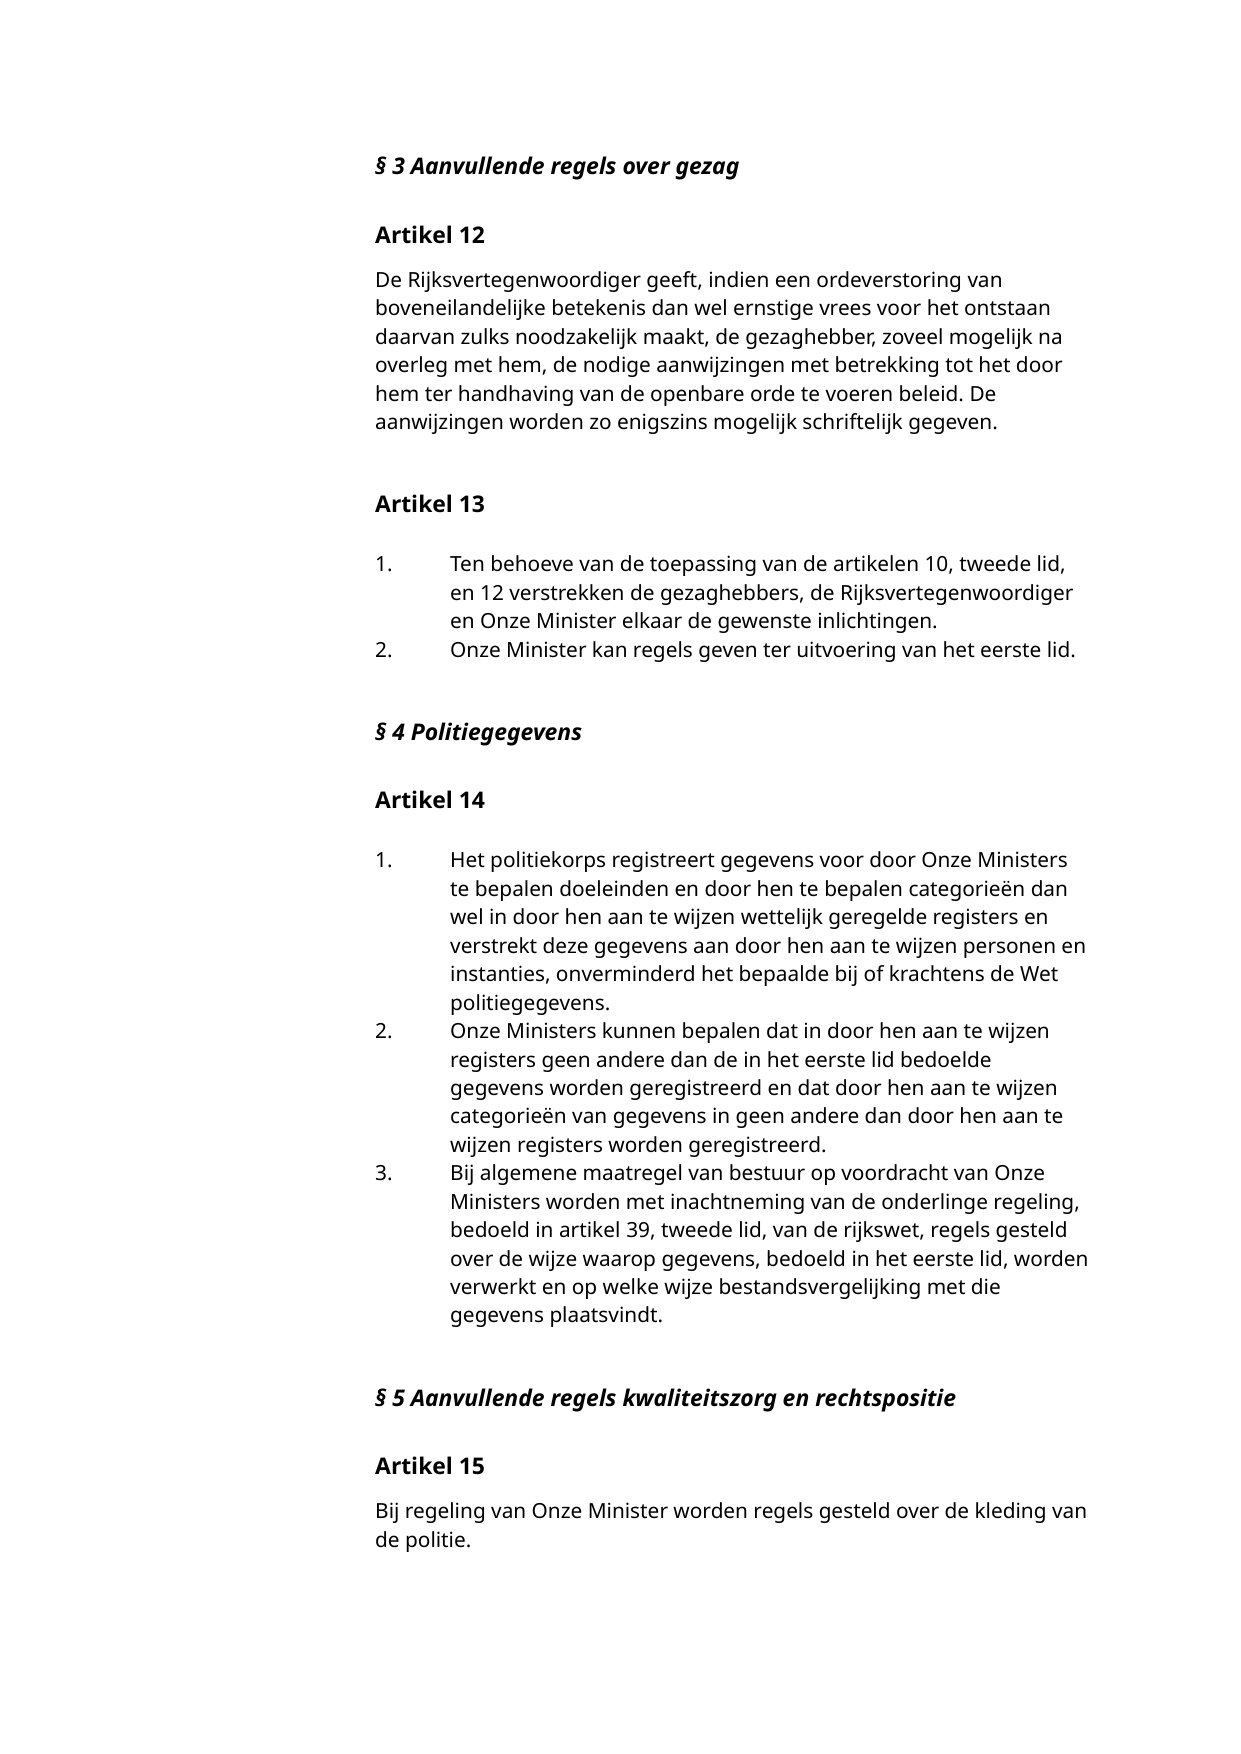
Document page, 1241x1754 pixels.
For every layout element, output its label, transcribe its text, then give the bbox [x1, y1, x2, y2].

list Onze Minister kan regels geven ter uitvoering van het eerste lid. [375, 635, 1090, 663]
subtitle § 5 Aanvullende regels kwaliteitszorg en rechtspositie [375, 1382, 1090, 1413]
subtitle § 4 Politiegegevens [375, 716, 1090, 747]
list Ten behoeve van de toepassing van de artikelen 10, tweede lid, en 12 verstrekken de gezaghebbers, de Rijksvertegenwoordiger en Onze Minister elkaar de gewenste inlichtingen. [375, 549, 1090, 635]
subtitle Artikel 15 [375, 1450, 1090, 1482]
list Bij algemene maatregel van bestuur op voordracht van Onze Ministers worden met inachtneming van de onderlinge regeling, bedoeld in artikel 39, tweede lid, van de rijkswet, regels gesteld over de wijze waarop gegevens, bedoeld in het eerste lid, worden verwerkt en op welke wijze bestandsvergelijking met die gegevens plaatsvindt. [375, 1158, 1090, 1329]
list Onze Ministers kunnen bepalen dat in door hen aan te wijzen registers geen andere dan de in het eerste lid bedoelde gegevens worden geregistreerd en dat door hen aan te wijzen categorieën van gegevens in geen andere dan door hen aan te wijzen registers worden geregistreerd. [375, 1016, 1090, 1158]
subtitle Artikel 13 [375, 488, 1090, 519]
subtitle Artikel 12 [375, 219, 1090, 250]
list Het politiekorps registreert gegevens voor door Onze Ministers te bepalen doeleinden en door hen te bepalen categorieën dan wel in door hen aan te wijzen wettelijk geregelde registers en verstrekt deze gegevens aan door hen aan te wijzen personen en instanties, onverminderd het bepaalde bij of krachtens de Wet politiegegevens. [375, 846, 1090, 1016]
text De Rijksvertegenwoordiger geeft, indien een ordeverstoring van boveneilandelijke betekenis dan wel ernstige vrees voor het ontstaan daarvan zulks noodzakelijk maakt, de gezaghebber, zoveel mogelijk na overleg met hem, de nodige aanwijzingen met betrekking tot het door hem ter handhaving van de openbare orde te voeren beleid. De aanwijzingen worden zo enigszins mogelijk schriftelijk gegeven. [375, 265, 1090, 436]
subtitle § 3 Aanvullende regels over gezag [375, 150, 1090, 181]
subtitle Artikel 14 [375, 784, 1090, 816]
text Bij regeling van Onze Minister worden regels gesteld over de kleding van de politie. [375, 1497, 1090, 1553]
